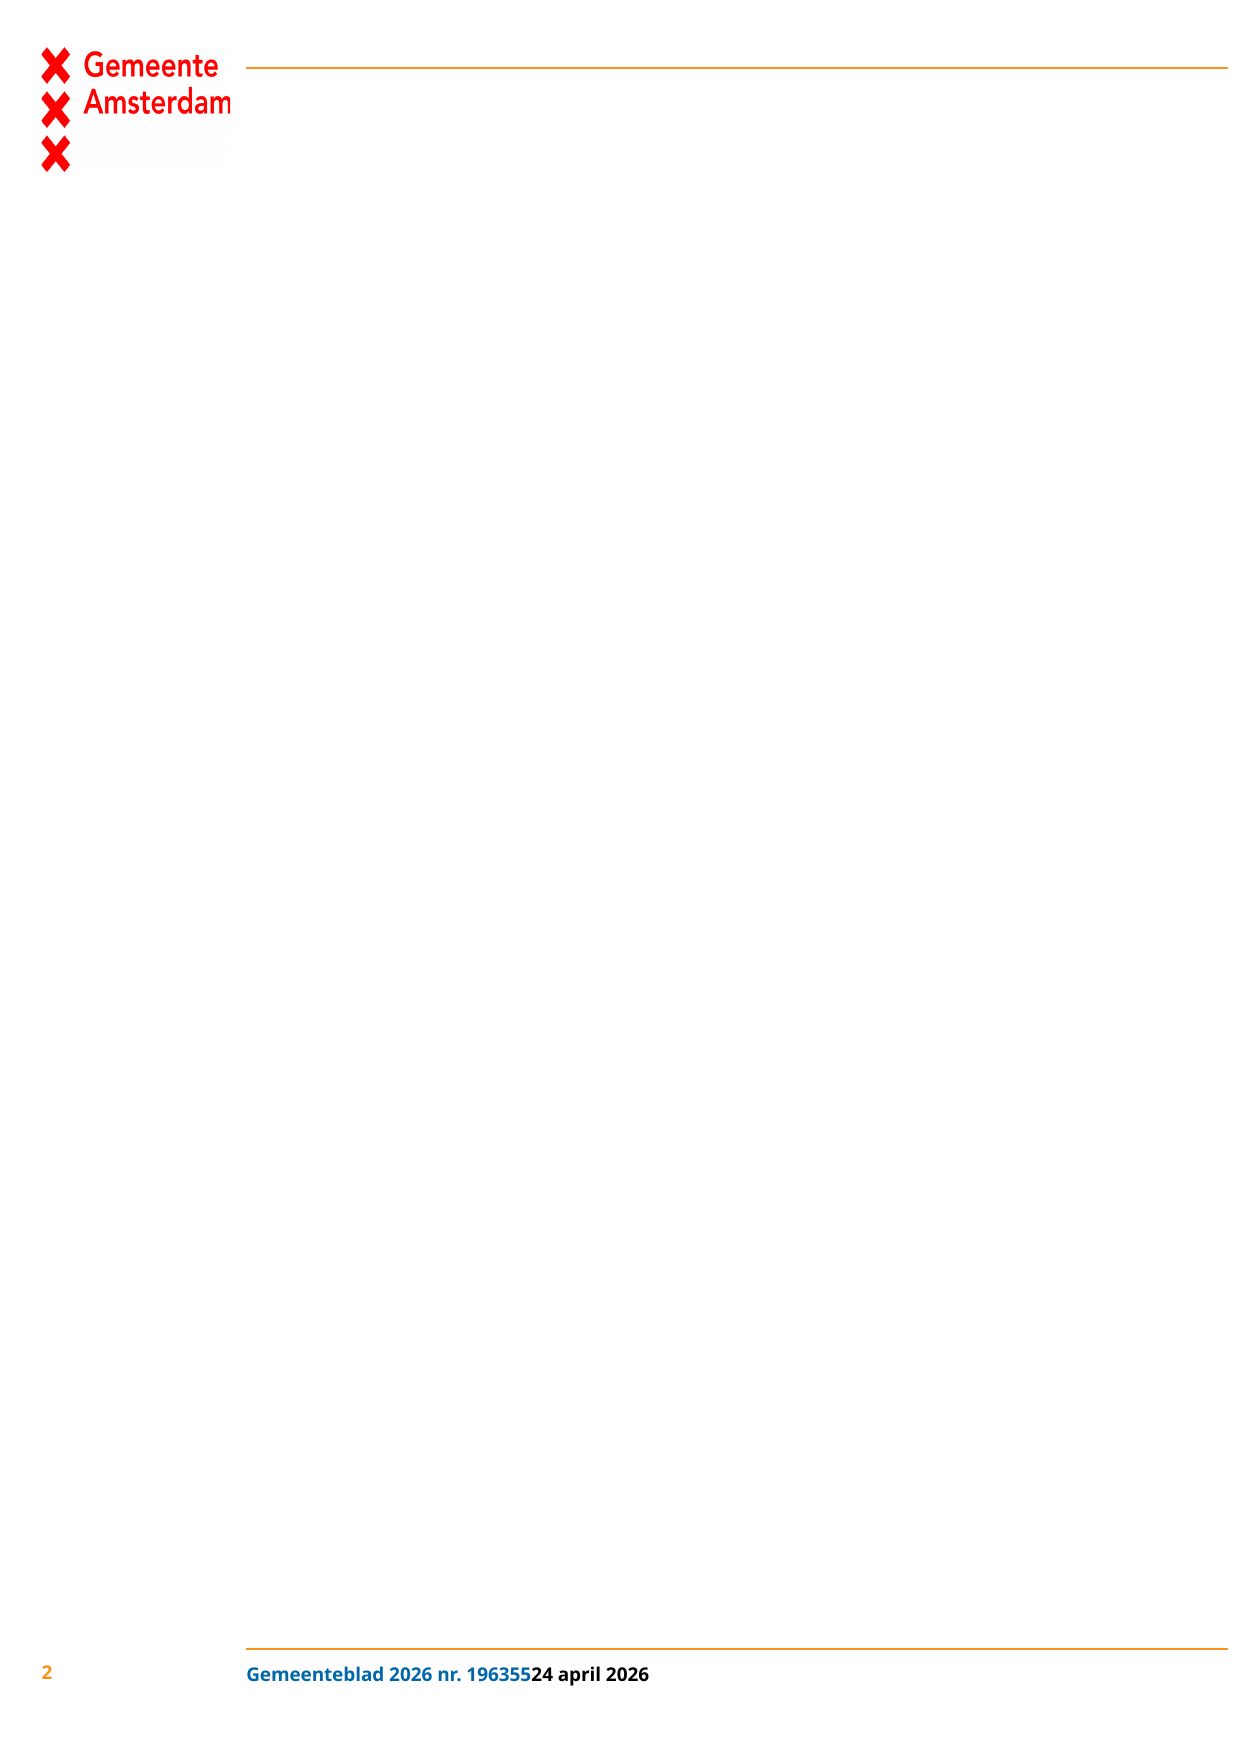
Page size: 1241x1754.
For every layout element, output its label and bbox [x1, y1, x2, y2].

picture [41, 47, 231, 172]
